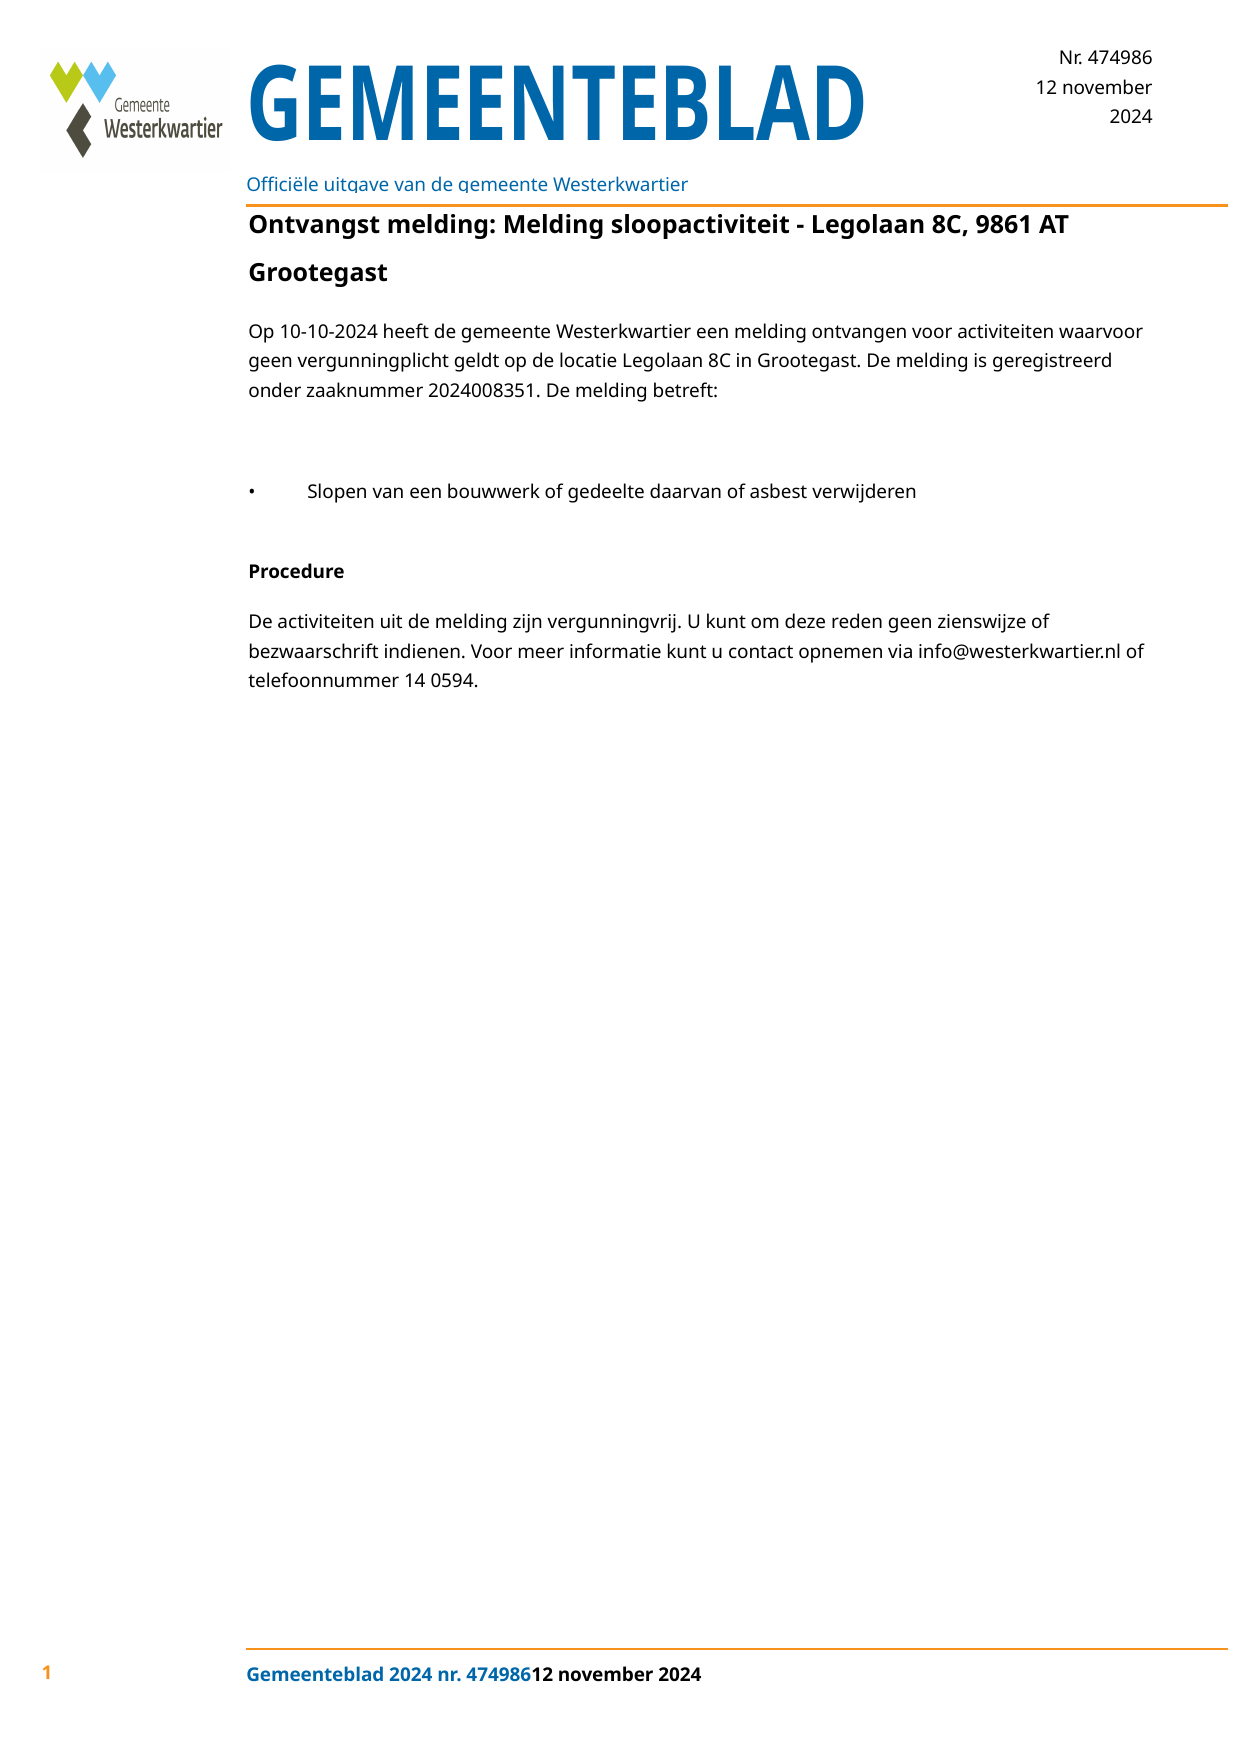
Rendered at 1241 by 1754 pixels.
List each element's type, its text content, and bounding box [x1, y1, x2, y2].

text Op 10-10-2024 heeft de gemeente Westerkwartier een melding ontvangen voor activiteiten waarvoor geen vergunningplicht geldt op de locatie Legolaan 8C in Grootegast. De melding is geregistreerd onder zaaknummer 2024008351. De melding betreft: [248, 318, 1152, 403]
picture [41, 47, 231, 172]
text Ontvangst melding: Melding sloopactiviteit - Legolaan 8C, 9861 AT Grootegast [248, 207, 1152, 288]
text De activiteiten uit de melding zijn vergunningvrij. U kunt om deze reden geen zienswijze of bezwaarschrift indienen. Voor meer informatie kunt u contact opnemen via info@westerkwartier.nl of telefoonnummer 14 0594. [248, 608, 1152, 693]
list Slopen van een bouwwerk of gedeelte daarvan of asbest verwijderen [248, 478, 1152, 504]
text Procedure [248, 558, 1152, 584]
